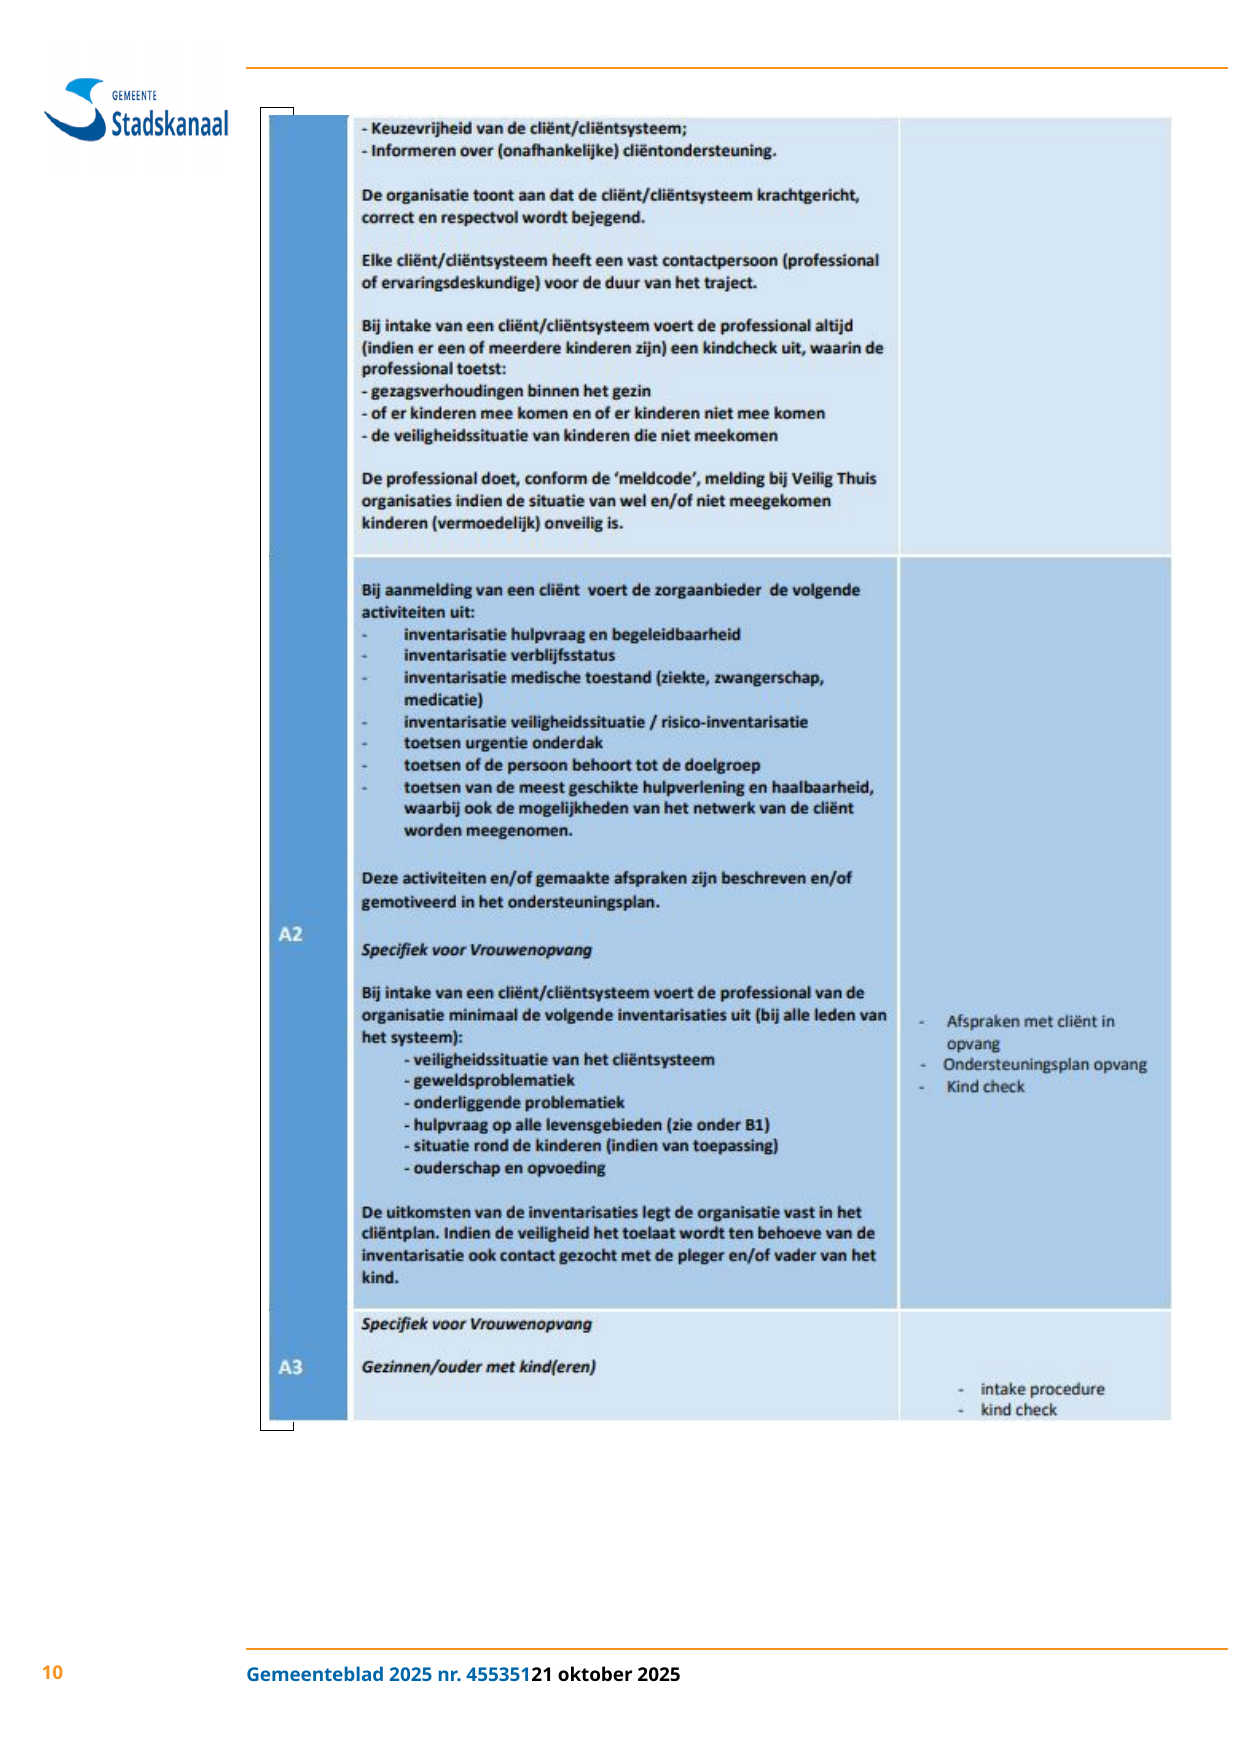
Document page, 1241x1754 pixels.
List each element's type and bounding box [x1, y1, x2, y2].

picture [268, 115, 1173, 1422]
picture [41, 47, 231, 172]
